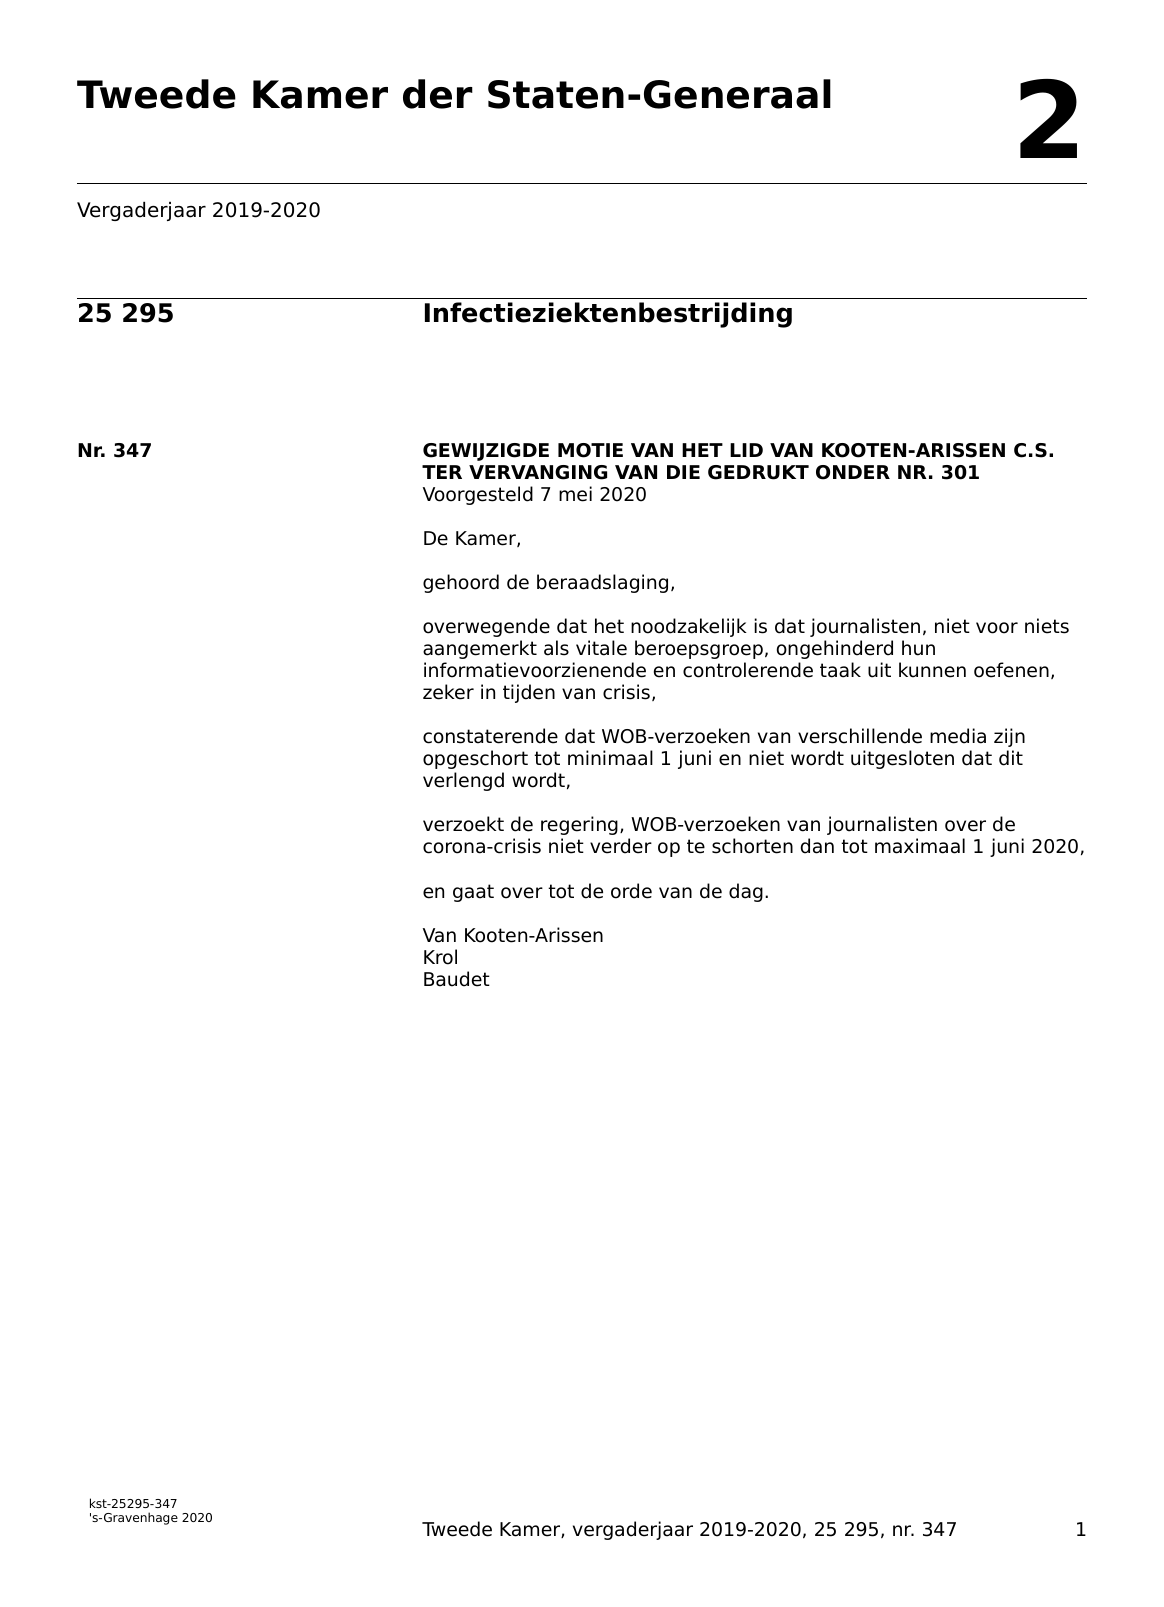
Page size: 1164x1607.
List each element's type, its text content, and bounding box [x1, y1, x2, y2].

text en gaat over tot de orde van de dag. [422, 881, 1087, 902]
text constaterende dat WOB-verzoeken van verschillende media zijn opgeschort tot minimaal 1 juni en niet wordt uitgesloten dat dit verlengd wordt, [422, 726, 1087, 792]
text Krol [422, 947, 1087, 969]
text verzoekt de regering, WOB-verzoeken van journalisten over de corona-crisis niet verder op te schorten dan tot maximaal 1 juni 2020, [422, 814, 1087, 858]
text kst-25295-347 [88, 1497, 323, 1511]
table_cell Vergaderjaar 2019-2020 [77, 184, 1087, 298]
subtitle Nr. 347 GEWIJZIGDE MOTIE VAN HET LID VAN KOOTEN-ARISSEN C.S. TER VERVANGING VAN DIE GEDRUKT ONDER NR. 301 [77, 440, 1087, 484]
text gehoord de beraadslaging, [422, 572, 1087, 594]
text Van Kooten-Arissen [422, 925, 1087, 947]
text overwegende dat het noodzakelijk is dat journalisten, niet voor niets aangemerkt als vitale beroepsgroep, ongehinderd hun informatievoorzienende en controlerende taak uit kunnen oefenen, zeker in tijden van crisis, [422, 616, 1087, 704]
table_header Tweede Kamer der Staten-Generaal [77, 59, 886, 183]
text Voorgesteld 7 mei 2020 [422, 484, 1087, 506]
table_header 2 [886, 59, 1087, 183]
text 's-Gravenhage 2020 [88, 1511, 323, 1525]
subtitle 25 295 Infectieziektenbestrijding [77, 299, 1087, 329]
text Baudet [422, 969, 1087, 991]
text De Kamer, [422, 528, 1087, 550]
